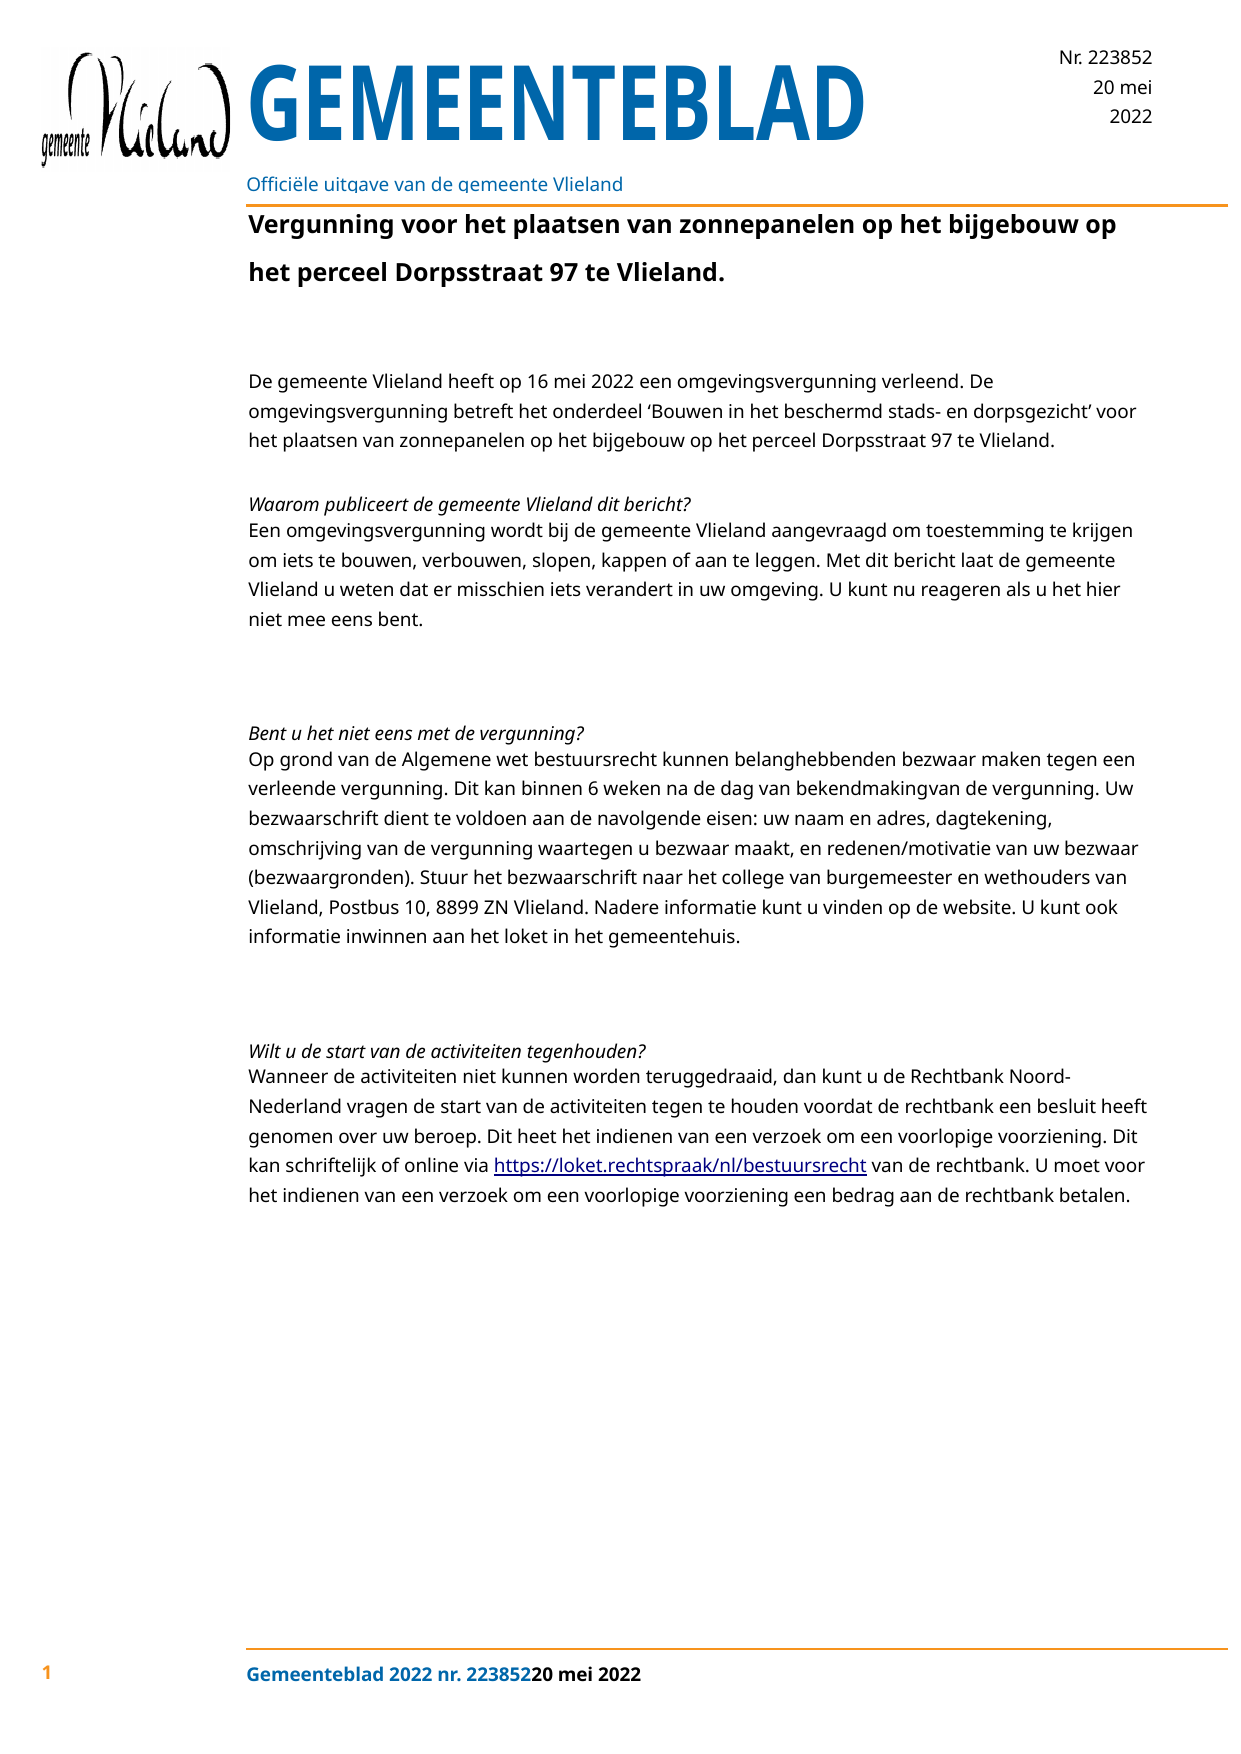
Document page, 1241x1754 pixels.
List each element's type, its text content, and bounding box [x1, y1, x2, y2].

text Wanneer de activiteiten niet kunnen worden teruggedraaid, dan kunt u de Rechtbank Noord-Nederland vragen de start van de activiteiten tegen te houden voordat de rechtbank een besluit heeft genomen over uw beroep. Dit heet het indienen van een verzoek om een voorlopige voorziening. Dit kan schriftelijk of online via https://loket.rechtspraak/nl/bestuursrecht van de rechtbank. U moet voor het indienen van een verzoek om een voorlopige voorziening een bedrag aan de rechtbank betalen. [248, 1064, 1152, 1208]
text Een omgevingsvergunning wordt bij de gemeente Vlieland aangevraagd om toestemming te krijgen om iets te bouwen, verbouwen, slopen, kappen of aan te leggen. Met dit bericht laat de gemeente Vlieland u weten dat er misschien iets verandert in uw omgeving. U kunt nu reageren als u het hier niet mee eens bent. [248, 517, 1152, 632]
text De gemeente Vlieland heeft op 16 mei 2022 een omgevingsvergunning verleend. De omgevingsvergunning betreft het onderdeel ‘Bouwen in het beschermd stads- en dorpsgezicht’ voor het plaatsen van zonnepanelen op het bijgebouw op het perceel Dorpsstraat 97 te Vlieland. [248, 368, 1152, 453]
text Waarom publiceert de gemeente Vlieland dit bericht? [248, 491, 1152, 517]
text Vergunning voor het plaatsen van zonnepanelen op het bijgebouw op het perceel Dorpsstraat 97 te Vlieland. [248, 207, 1152, 288]
text Wilt u de start van de activiteiten tegenhouden? [248, 1038, 1152, 1064]
text Bent u het niet eens met de vergunning? [248, 720, 1152, 746]
text Op grond van de Algemene wet bestuursrecht kunnen belanghebbenden bezwaar maken tegen een verleende vergunning. Dit kan binnen 6 weken na de dag van bekendmakingvan de vergunning. Uw bezwaarschrift dient te voldoen aan de navolgende eisen: uw naam en adres, dagtekening, omschrijving van de vergunning waartegen u bezwaar maakt, en redenen/motivatie van uw bezwaar (bezwaargronden). Stuur het bezwaarschrift naar het college van burgemeester en wethouders van Vlieland, Postbus 10, 8899 ZN Vlieland. Nadere informatie kunt u vinden op de website. U kunt ook informatie inwinnen aan het loket in het gemeentehuis. [248, 746, 1152, 949]
picture [41, 47, 231, 172]
